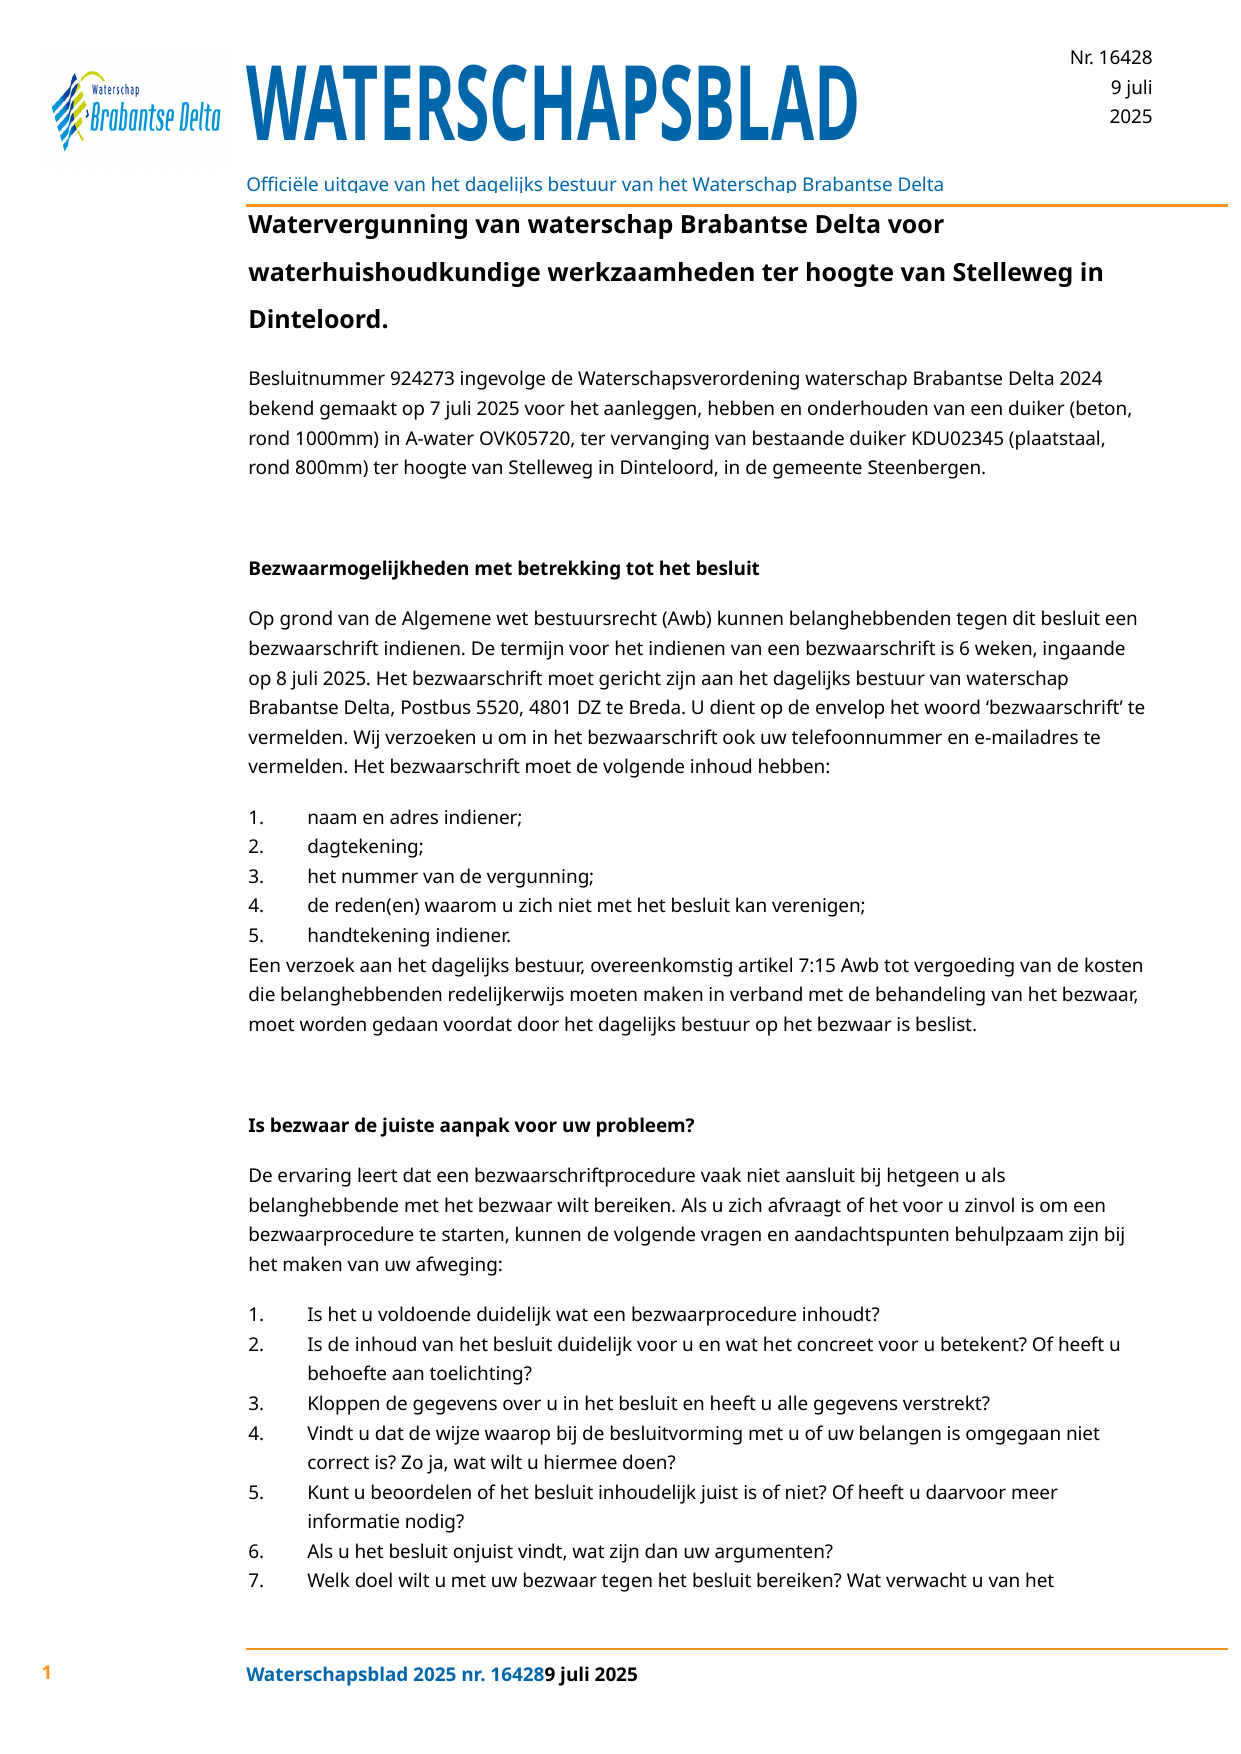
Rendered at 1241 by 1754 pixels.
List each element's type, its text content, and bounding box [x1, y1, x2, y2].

list dagtekening; [248, 833, 1152, 859]
text Besluitnummer 924273 ingevolge de Waterschapsverordening waterschap Brabantse Delta 2024 bekend gemaakt op 7 juli 2025 voor het aanleggen, hebben en onderhouden van een duiker (beton, rond 1000mm) in A-water OVK05720, ter vervanging van bestaande duiker KDU02345 (plaatstaal, rond 800mm) ter hoogte van Stelleweg in Dinteloord, in de gemeente Steenbergen. [248, 366, 1152, 480]
list het nummer van de vergunning; [248, 863, 1152, 889]
list Als u het besluit onjuist vindt, wat zijn dan uw argumenten? [248, 1538, 1152, 1564]
list Kunt u beoordelen of het besluit inhoudelijk juist is of niet? Of heeft u daarvoor meer informatie nodig? [248, 1479, 1152, 1534]
picture [41, 47, 231, 172]
text De ervaring leert dat een bezwaarschriftprocedure vaak niet aansluit bij hetgeen u als belanghebbende met het bezwaar wilt bereiken. Als u zich afvraagt of het voor u zinvol is om een bezwaarprocedure te starten, kunnen de volgende vragen en aandachtspunten behulpzaam zijn bij het maken van uw afweging: [248, 1162, 1152, 1277]
list naam en adres indiener; [248, 804, 1152, 829]
text Op grond van de Algemene wet bestuursrecht (Awb) kunnen belanghebbenden tegen dit besluit een bezwaarschrift indienen. De termijn voor het indienen van een bezwaarschrift is 6 weken, ingaande op 8 juli 2025. Het bezwaarschrift moet gericht zijn aan het dagelijks bestuur van waterschap Brabantse Delta, Postbus 5520, 4801 DZ te Breda. U dient op de envelop het woord ‘bezwaarschrift’ te vermelden. Wij verzoeken u om in het bezwaarschrift ook uw telefoonnummer en e‑mailadres te vermelden. Het bezwaarschrift moet de volgende inhoud hebben: [248, 606, 1152, 779]
list de reden(en) waarom u zich niet met het besluit kan verenigen; [248, 893, 1152, 918]
list Kloppen de gegevens over u in het besluit en heeft u alle gegevens verstrekt? [248, 1390, 1152, 1416]
list handtekening indiener. [248, 922, 1152, 948]
text Is bezwaar de juiste aanpak voor uw probleem? [248, 1112, 1152, 1137]
text Watervergunning van waterschap Brabantse Delta voor waterhuishoudkundige werkzaamheden ter hoogte van Stelleweg in Dinteloord. [248, 207, 1152, 336]
list Welk doel wilt u met uw bezwaar tegen het besluit bereiken? Wat verwacht u van het [248, 1568, 1152, 1593]
text Bezwaarmogelijkheden met betrekking tot het besluit [248, 555, 1152, 581]
list Vindt u dat de wijze waarop bij de besluitvorming met u of uw belangen is omgegaan niet correct is? Zo ja, wat wilt u hiermee doen? [248, 1420, 1152, 1475]
list Is het u voldoende duidelijk wat een bezwaarprocedure inhoudt? [248, 1301, 1152, 1327]
list Is de inhoud van het besluit duidelijk voor u en wat het concreet voor u betekent? Of heeft u behoefte aan toelichting? [248, 1331, 1152, 1386]
text Een verzoek aan het dagelijks bestuur, overeenkomstig artikel 7:15 Awb tot vergoeding van de kosten die belanghebbenden redelijkerwijs moeten maken in verband met de behandeling van het bezwaar, moet worden gedaan voordat door het dagelijks bestuur op het bezwaar is beslist. [248, 952, 1152, 1037]
